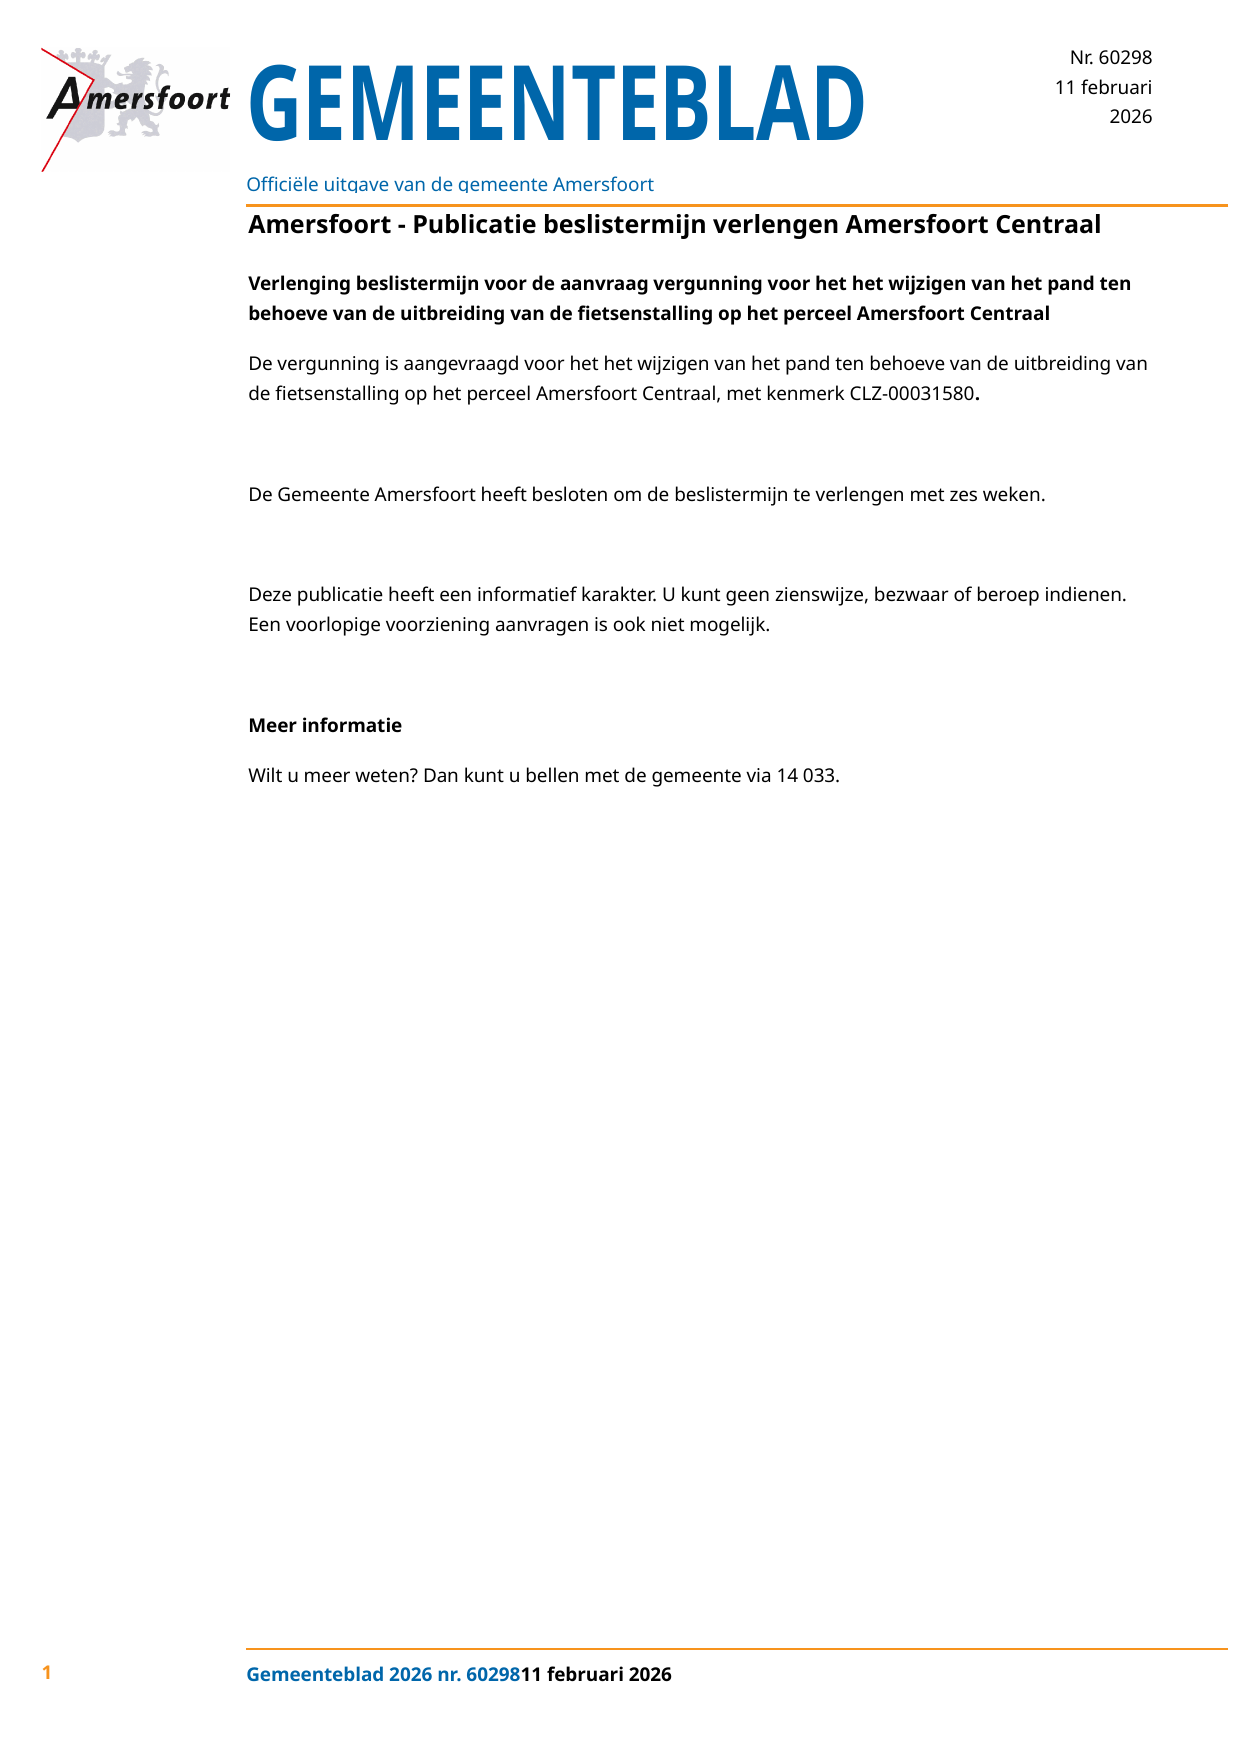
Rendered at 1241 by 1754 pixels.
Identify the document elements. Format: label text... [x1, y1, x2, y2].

picture [41, 47, 231, 172]
text Deze publicatie heeft een informatief karakter. U kunt geen zienswijze, bezwaar of beroep indienen. Een voorlopige voorziening aanvragen is ook niet mogelijk. [248, 582, 1152, 637]
text Amersfoort - Publicatie beslistermijn verlengen Amersfoort Centraal [248, 207, 1152, 241]
text Meer informatie [248, 712, 1152, 738]
text De Gemeente Amersfoort heeft besloten om de beslistermijn te verlengen met zes weken. [248, 481, 1152, 506]
text De vergunning is aangevraagd voor het het wijzigen van het pand ten behoeve van de uitbreiding van de fietsenstalling op het perceel Amersfoort Centraal, met kenmerk CLZ-00031580. [248, 350, 1152, 406]
text Wilt u meer weten? Dan kunt u bellen met de gemeente via 14 033. [248, 762, 1152, 788]
text Verlenging beslistermijn voor de aanvraag vergunning voor het het wijzigen van het pand ten behoeve van de uitbreiding van de fietsenstalling op het perceel Amersfoort Centraal [248, 270, 1152, 326]
